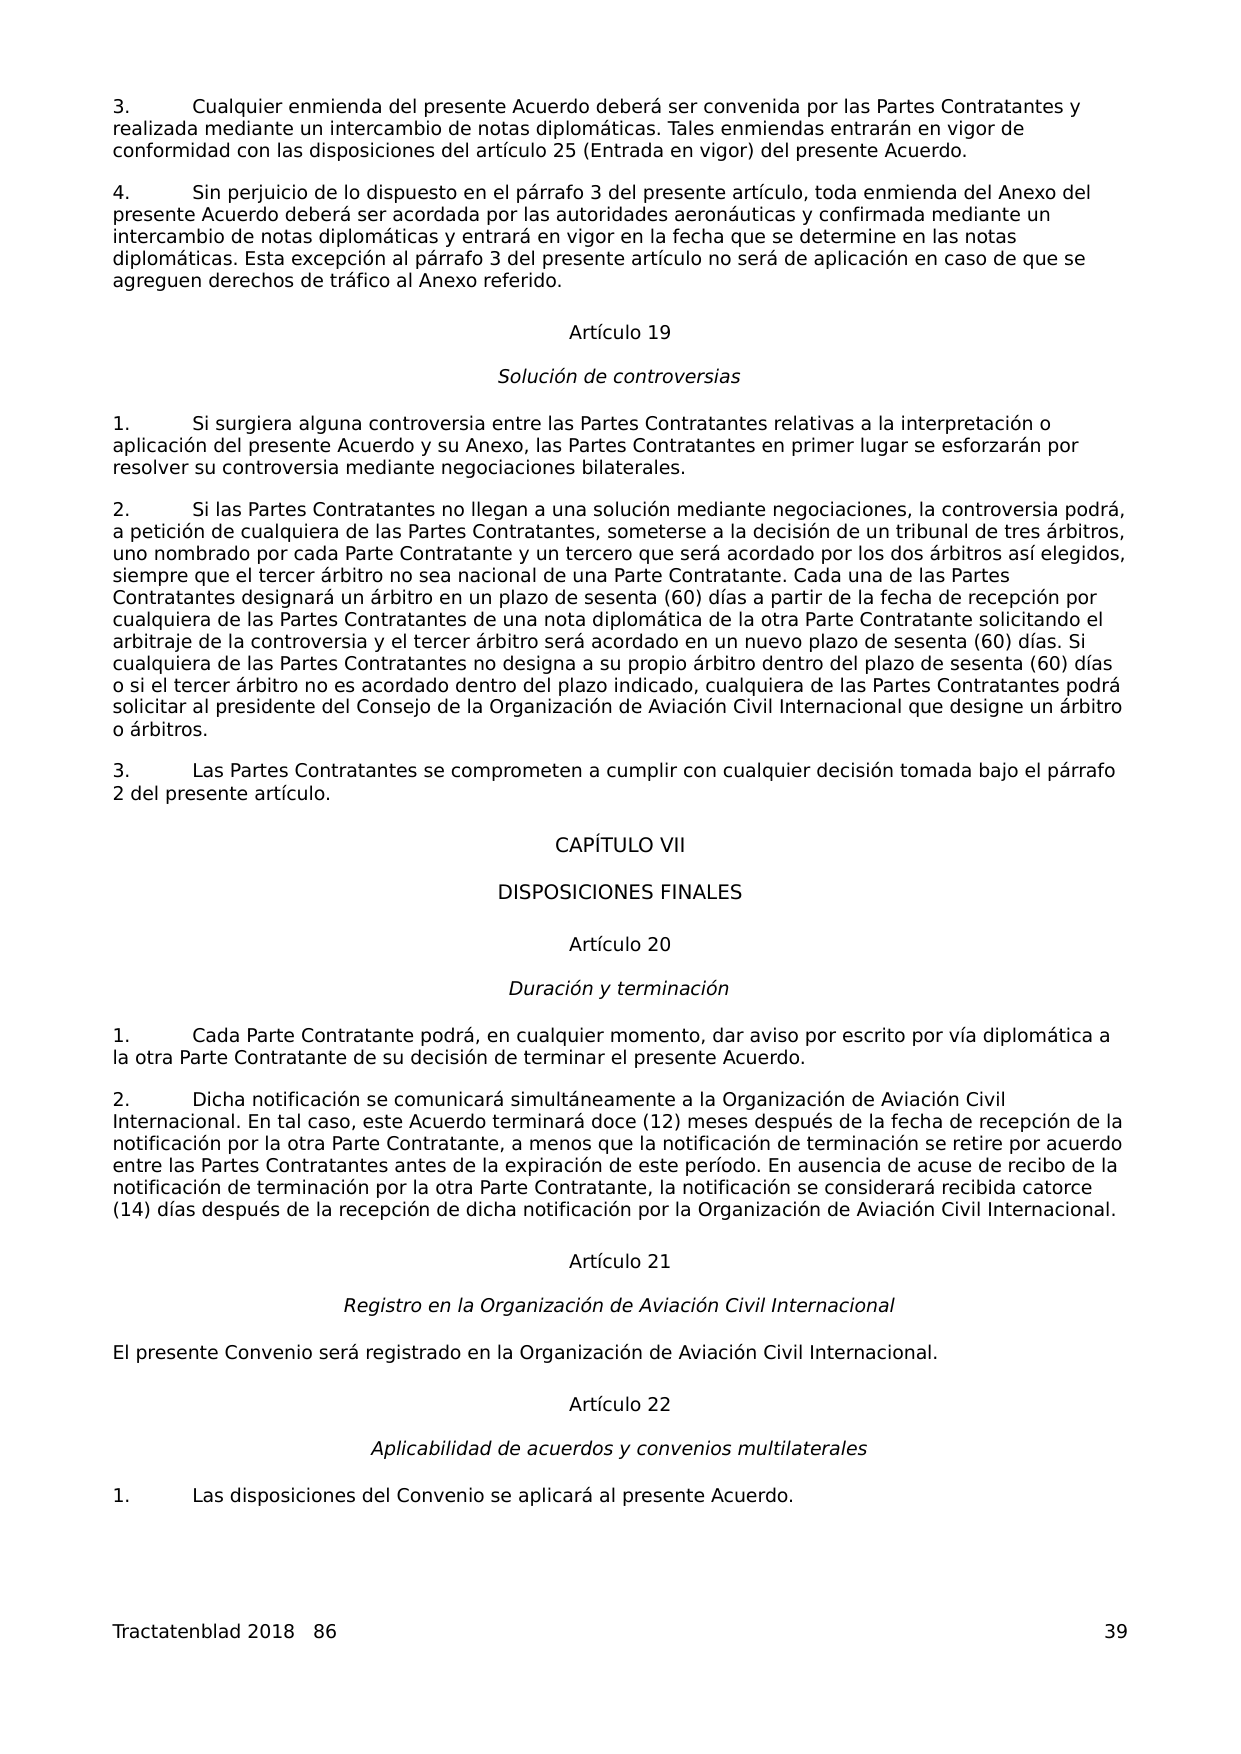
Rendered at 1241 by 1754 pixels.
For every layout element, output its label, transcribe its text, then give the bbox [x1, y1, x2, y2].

text 2. Dicha notificación se comunicará simultáneamente a la Organización de Aviación Civil Internacional. En tal caso, este Acuerdo terminará doce (12) meses después de la fecha de recepción de la notificación por la otra Parte Contratante, a menos que la notificación de terminación se retire por acuerdo entre las Partes Contratantes antes de la expiración de este período. En ausencia de acuse de recibo de la notificación de terminación por la otra Parte Contratante, la notificación se considerará recibida catorce (14) días después de la recepción de dicha notificación por la Organización de Aviación Civil Internacional. [112, 1089, 1128, 1221]
text 1. Cada Parte Contratante podrá, en cualquier momento, dar aviso por escrito por vía diplomática a la otra Parte Contratante de su decisión de terminar el presente Acuerdo. [112, 1025, 1128, 1069]
text 3. Las Partes Contratantes se comprometen a cumplir con cualquier decisión tomada bajo el párrafo 2 del presente artículo. [112, 760, 1128, 804]
subtitle Artículo 22 Aplicabilidad de acuerdos y convenios multilaterales [112, 1394, 1128, 1460]
subtitle Artículo 20 Duración y terminación [112, 934, 1128, 1000]
text El presente Convenio será registrado en la Organización de Aviación Civil Internacional. [112, 1342, 1128, 1364]
subtitle Artículo 19 Solución de controversias [112, 322, 1128, 388]
text 4. Sin perjuicio de lo dispuesto en el párrafo 3 del presente artículo, toda enmienda del Anexo del presente Acuerdo deberá ser acordada por las autoridades aeronáuticas y confirmada mediante un intercambio de notas diplomáticas y entrará en vigor en la fecha que se determine en las notas diplomáticas. Esta excepción al párrafo 3 del presente artículo no será de aplicación en caso de que se agreguen derechos de tráfico al Anexo referido. [112, 182, 1128, 292]
subtitle Artículo 21 Registro en la Organización de Aviación Civil Internacional [112, 1251, 1128, 1317]
text 1. Si surgiera alguna controversia entre las Partes Contratantes relativas a la interpretación o aplicación del presente Acuerdo y su Anexo, las Partes Contratantes en primer lugar se esforzarán por resolver su controversia mediante negociaciones bilaterales. [112, 413, 1128, 479]
subtitle CAPÍTULO VII DISPOSICIONES FINALES [112, 834, 1128, 904]
text 2. Si las Partes Contratantes no llegan a una solución mediante negociaciones, la controversia podrá, a petición de cualquiera de las Partes Contratantes, someterse a la decisión de un tribunal de tres árbitros, uno nombrado por cada Parte Contratante y un tercero que será acordado por los dos árbitros así elegidos, siempre que el tercer árbitro no sea nacional de una Parte Contratante. Cada una de las Partes Contratantes designará un árbitro en un plazo de sesenta (60) días a partir de la fecha de recepción por cualquiera de las Partes Contratantes de una nota diplomática de la otra Parte Contratante solicitando el arbitraje de la controversia y el tercer árbitro será acordado en un nuevo plazo de sesenta (60) días. Si cualquiera de las Partes Contratantes no designa a su propio árbitro dentro del plazo de sesenta (60) días o si el tercer árbitro no es acordado dentro del plazo indicado, cualquiera de las Partes Contratantes podrá solicitar al presidente del Consejo de la Organización de Aviación Civil Internacional que designe un árbitro o árbitros. [112, 499, 1128, 740]
text 3. Cualquier enmienda del presente Acuerdo deberá ser convenida por las Partes Contratantes y realizada mediante un intercambio de notas diplomáticas. Tales enmiendas entrarán en vigor de conformidad con las disposiciones del artículo 25 (Entrada en vigor) del presente Acuerdo. [112, 96, 1128, 162]
text 1. Las disposiciones del Convenio se aplicará al presente Acuerdo. [112, 1485, 1128, 1507]
